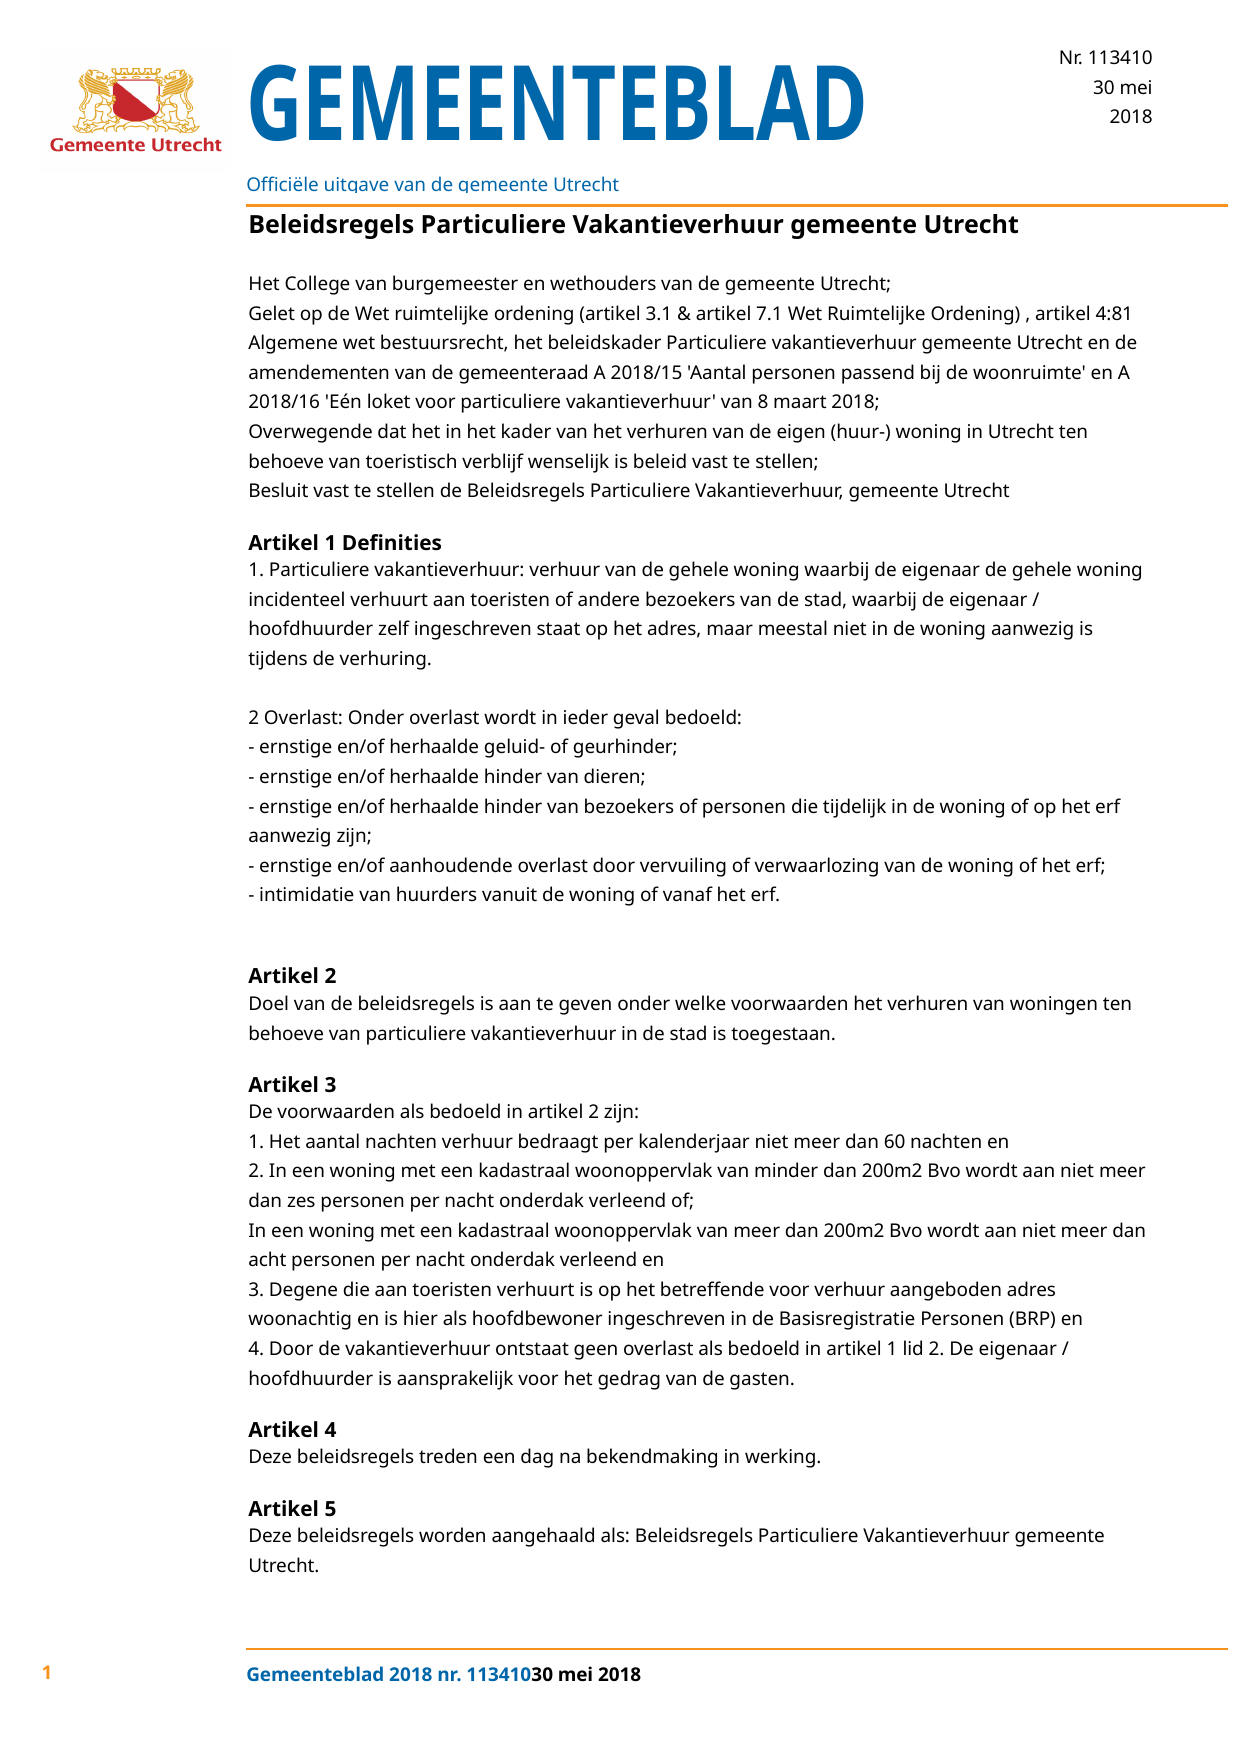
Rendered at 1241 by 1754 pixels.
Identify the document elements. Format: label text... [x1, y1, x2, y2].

text 4. Door de vakantieverhuur ontstaat geen overlast als bedoeld in artikel 1 lid 2. De eigenaar / hoofdhuurder is aansprakelijk voor het gedrag van de gasten. [248, 1335, 1152, 1391]
text Deze beleidsregels treden een dag na bekendmaking in werking. [248, 1444, 1152, 1469]
text - ernstige en/of herhaalde geluid- of geurhinder; [248, 734, 1152, 759]
text Artikel 5 [248, 1494, 1152, 1522]
text 3. Degene die aan toeristen verhuurt is op het betreffende voor verhuur aangeboden adres woonachtig en is hier als hoofdbewoner ingeschreven in de Basisregistratie Personen (BRP) en [248, 1276, 1152, 1331]
text 2. In een woning met een kadastraal woonoppervlak van minder dan 200m2 Bvo wordt aan niet meer dan zes personen per nacht onderdak verleend of; [248, 1158, 1152, 1213]
text In een woning met een kadastraal woonoppervlak van meer dan 200m2 Bvo wordt aan niet meer dan acht personen per nacht onderdak verleend en [248, 1217, 1152, 1272]
text Besluit vast te stellen de Beleidsregels Particuliere Vakantieverhuur, gemeente Utrecht [248, 477, 1152, 503]
text - ernstige en/of herhaalde hinder van bezoekers of personen die tijdelijk in de woning of op het erf [248, 793, 1152, 819]
text Het College van burgemeester en wethouders van de gemeente Utrecht; [248, 270, 1152, 296]
text Gelet op de Wet ruimtelijke ordening (artikel 3.1 & artikel 7.1 Wet Ruimtelijke Ordening) , artikel 4:81 Algemene wet bestuursrecht, het beleidskader Particuliere vakantieverhuur gemeente Utrecht en de amendementen van de gemeenteraad A 2018/15 'Aantal personen passend bij de woonruimte' en A 2018/16 'Eén loket voor particuliere vakantieverhuur' van 8 maart 2018; [248, 300, 1152, 414]
text 1. Particuliere vakantieverhuur: verhuur van de gehele woning waarbij de eigenaar de gehele woning incidenteel verhuurt aan toeristen of andere bezoekers van de stad, waarbij de eigenaar / hoofdhuurder zelf ingeschreven staat op het adres, maar meestal niet in de woning aanwezig is tijdens de verhuring. [248, 556, 1152, 671]
text Artikel 2 [248, 962, 1152, 990]
text Doel van de beleidsregels is aan te geven onder welke voorwaarden het verhuren van woningen ten behoeve van particuliere vakantieverhuur in de stad is toegestaan. [248, 990, 1152, 1045]
text Artikel 4 [248, 1415, 1152, 1444]
text Beleidsregels Particuliere Vakantieverhuur gemeente Utrecht [248, 207, 1152, 241]
text Artikel 3 [248, 1070, 1152, 1098]
text 1. Het aantal nachten verhuur bedraagt per kalenderjaar niet meer dan 60 nachten en [248, 1128, 1152, 1154]
text - intimidatie van huurders vanuit de woning of vanaf het erf. [248, 882, 1152, 907]
text - ernstige en/of aanhoudende overlast door vervuiling of verwaarlozing van de woning of het erf; [248, 852, 1152, 878]
text aanwezig zijn; [248, 822, 1152, 848]
text Overwegende dat het in het kader van het verhuren van de eigen (huur-) woning in Utrecht ten behoeve van toeristisch verblijf wenselijk is beleid vast te stellen; [248, 418, 1152, 473]
text 2 Overlast: Onder overlast wordt in ieder geval bedoeld: [248, 704, 1152, 730]
text Artikel 1 Definities [248, 528, 1152, 556]
text - ernstige en/of herhaalde hinder van dieren; [248, 763, 1152, 789]
text De voorwaarden als bedoeld in artikel 2 zijn: [248, 1098, 1152, 1124]
text Deze beleidsregels worden aangehaald als: Beleidsregels Particuliere Vakantieverhuur gemeente Utrecht. [248, 1522, 1152, 1578]
picture [41, 47, 231, 172]
